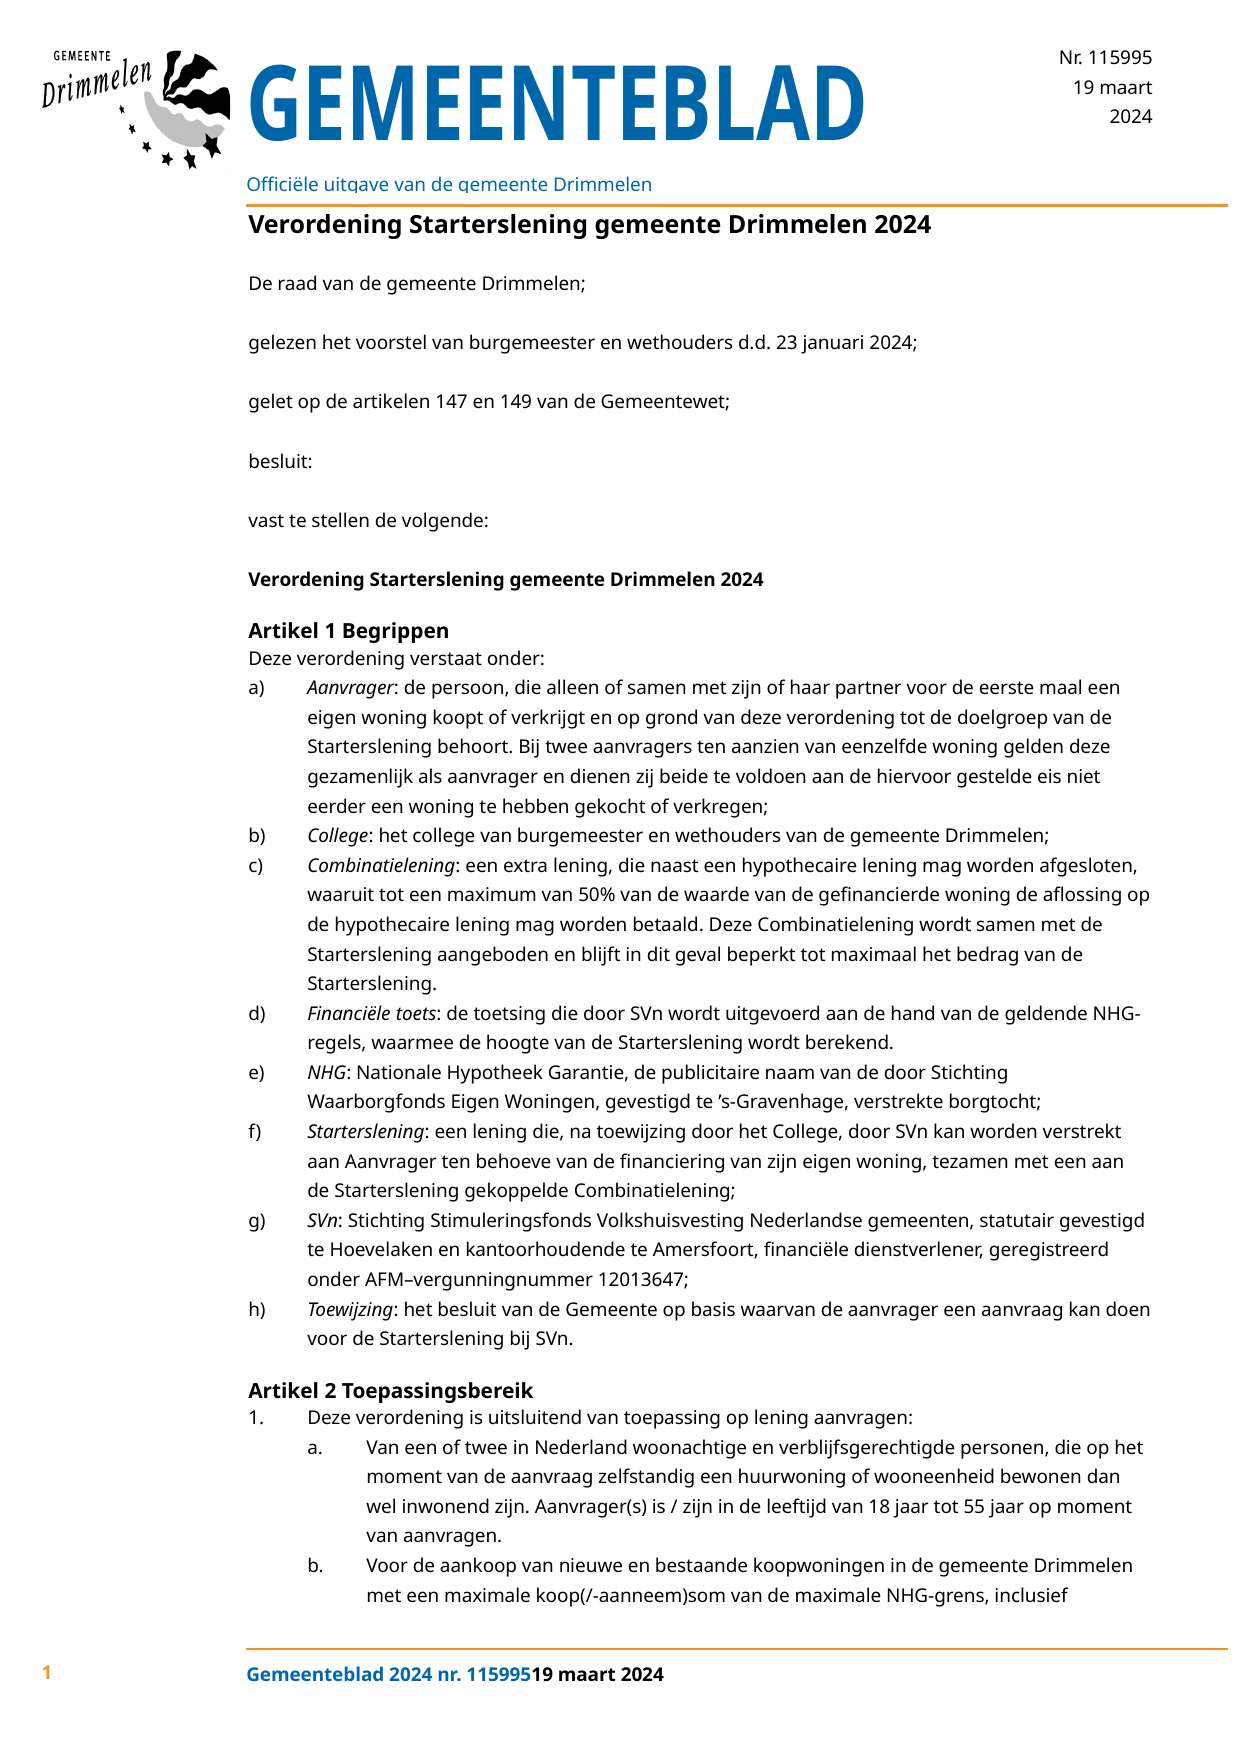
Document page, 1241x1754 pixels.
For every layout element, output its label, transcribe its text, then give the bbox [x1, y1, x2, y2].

text Artikel 2 Toepassingsbereik [248, 1376, 1152, 1404]
list Combinatielening: een extra lening, die naast een hypothecaire lening mag worden afgesloten, waaruit tot een maximum van 50% van de waarde van de gefinancierde woning de aflossing op de hypothecaire lening mag worden betaald. Deze Combinatielening wordt samen met de Starterslening aangeboden en blijft in dit geval beperkt tot maximaal het bedrag van de Starterslening. [248, 852, 1152, 996]
list Voor de aankoop van nieuwe en bestaande koopwoningen in de gemeente Drimmelen met een maximale koop(/-aanneem)som van de maximale NHG-grens, inclusief [307, 1552, 1152, 1607]
list Aanvrager: de persoon, die alleen of samen met zijn of haar partner voor de eerste maal een eigen woning koopt of verkrijgt en op grond van deze verordening tot de doelgroep van de Starterslening behoort. Bij twee aanvragers ten aanzien van eenzelfde woning gelden deze gezamenlijk als aanvrager en dienen zij beide te voldoen aan de hiervoor gestelde eis niet eerder een woning te hebben gekocht of verkregen; [248, 674, 1152, 819]
list SVn: Stichting Stimuleringsfonds Volkshuisvesting Nederlandse gemeenten, statutair gevestigd te Hoevelaken en kantoorhoudende te Amersfoort, financiële dienstverlener, geregistreerd onder AFM–vergunningnummer 12013647; [248, 1207, 1152, 1292]
list Starterslening: een lening die, na toewijzing door het College, door SVn kan worden verstrekt aan Aanvrager ten behoeve van de financiering van zijn eigen woning, tezamen met een aan de Starterslening gekoppelde Combinatielening; [248, 1118, 1152, 1203]
picture [41, 47, 231, 172]
text Artikel 1 Begrippen [248, 617, 1152, 645]
text De raad van de gemeente Drimmelen; [248, 270, 1152, 296]
text Deze verordening verstaat onder: [248, 645, 1152, 671]
text vast te stellen de volgende: [248, 507, 1152, 533]
list Toewijzing: het besluit van de Gemeente op basis waarvan de aanvrager een aanvraag kan doen voor de Starterslening bij SVn. [248, 1296, 1152, 1351]
list College: het college van burgemeester en wethouders van de gemeente Drimmelen; [248, 822, 1152, 848]
text besluit: [248, 448, 1152, 473]
text gelezen het voorstel van burgemeester en wethouders d.d. 23 januari 2024; [248, 329, 1152, 355]
text Verordening Starterslening gemeente Drimmelen 2024 [248, 207, 1152, 241]
text gelet op de artikelen 147 en 149 van de Gemeentewet; [248, 389, 1152, 414]
text Verordening Starterslening gemeente Drimmelen 2024 [248, 566, 1152, 592]
list Financiële toets: de toetsing die door SVn wordt uitgevoerd aan de hand van de geldende NHG-regels, waarmee de hoogte van de Starterslening wordt berekend. [248, 1000, 1152, 1055]
list NHG: Nationale Hypotheek Garantie, de publicitaire naam van de door Stichting Waarborgfonds Eigen Woningen, gevestigd te ’s-Gravenhage, verstrekte borgtocht; [248, 1059, 1152, 1114]
list Deze verordening is uitsluitend van toepassing op lening aanvragen: [248, 1404, 1152, 1430]
list Van een of twee in Nederland woonachtige en verblijfsgerechtigde personen, die op het moment van de aanvraag zelfstandig een huurwoning of wooneenheid bewonen dan wel inwonend zijn. Aanvrager(s) is / zijn in de leeftijd van 18 jaar tot 55 jaar op moment van aanvragen. [307, 1434, 1152, 1548]
